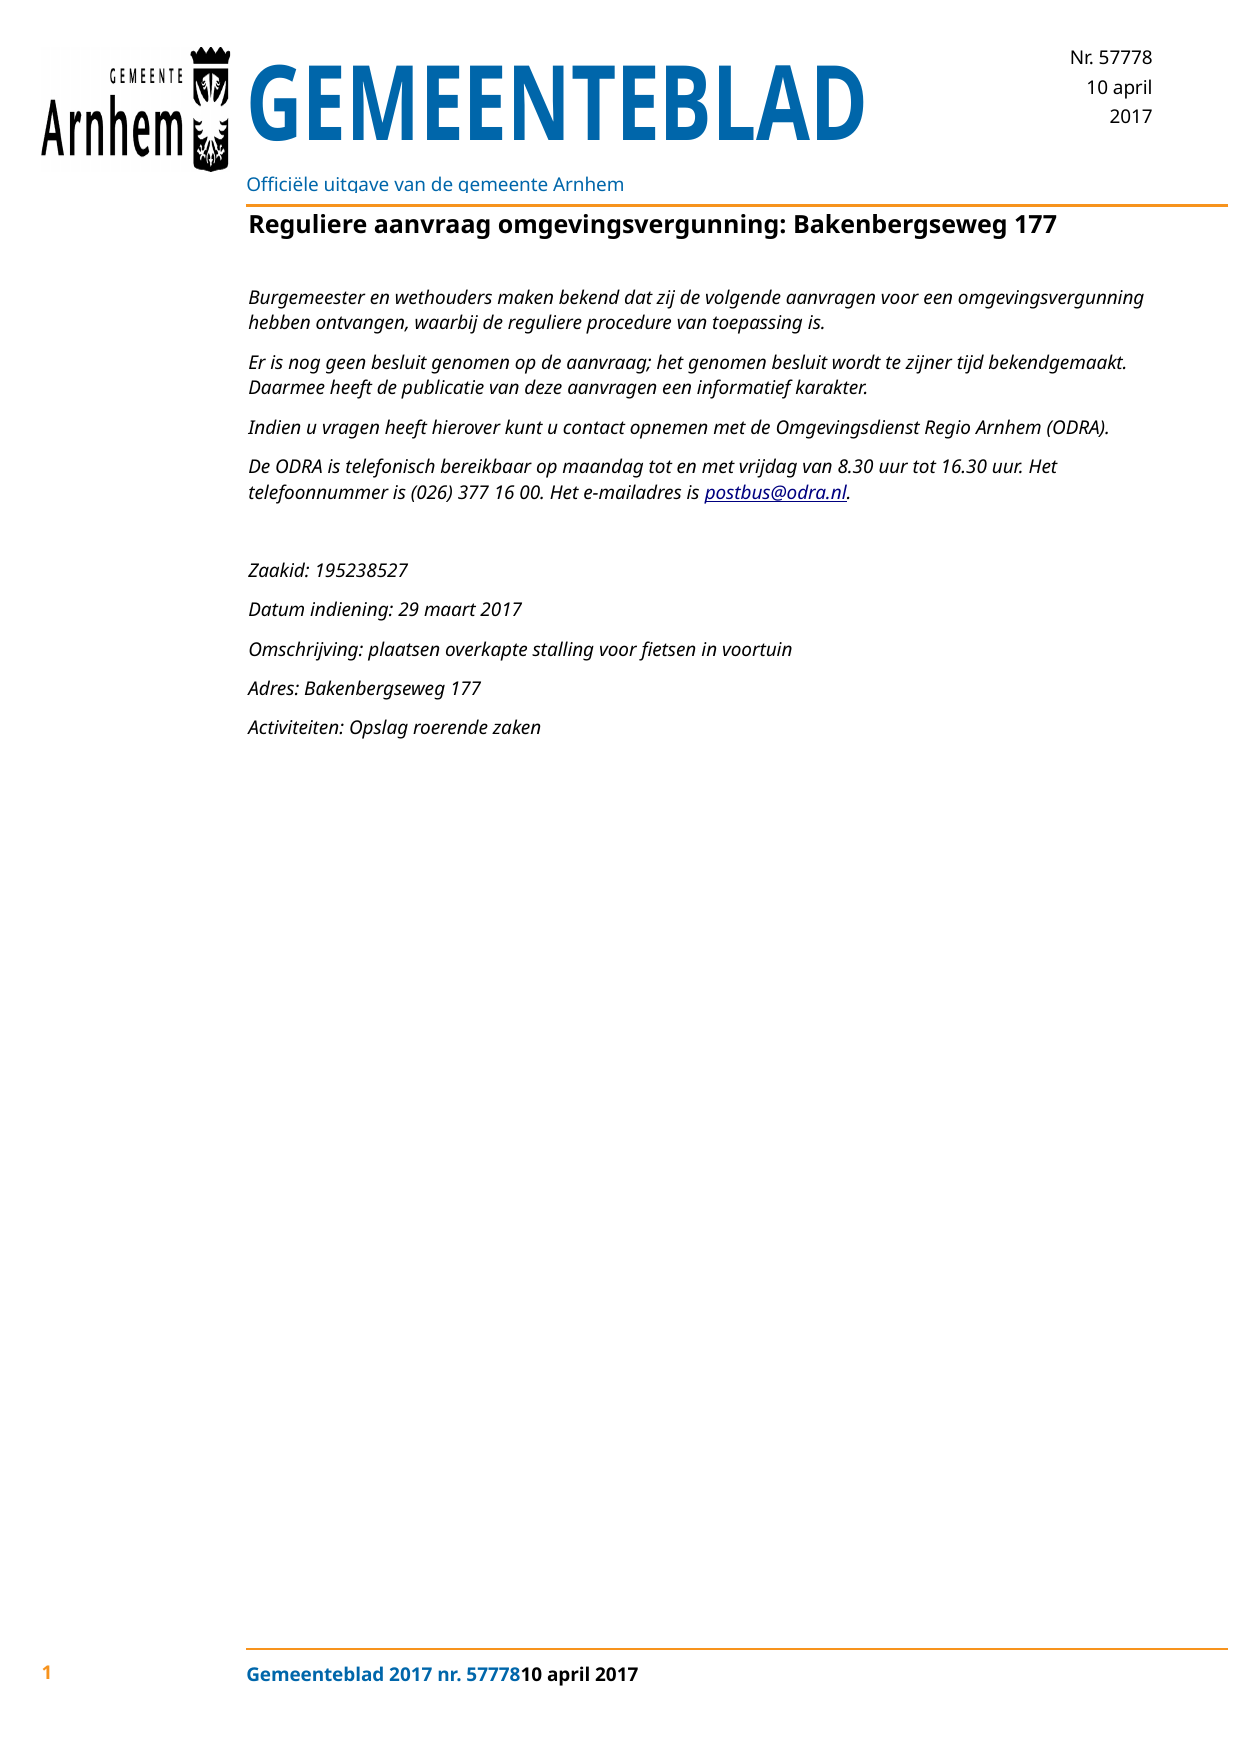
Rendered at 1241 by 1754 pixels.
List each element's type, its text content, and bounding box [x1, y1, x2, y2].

text De ODRA is telefonisch bereikbaar op maandag tot en met vrijdag van 8.30 uur tot 16.30 uur. Het telefoonnummer is (026) 377 16 00. Het e-mailadres is postbus@odra.nl. [248, 453, 1152, 504]
text Activiteiten: Opslag roerende zaken [248, 714, 1152, 740]
text Er is nog geen besluit genomen op de aanvraag; het genomen besluit wordt te zijner tijd bekendgemaakt. Daarmee heeft de publicatie van deze aanvragen een informatief karakter. [248, 349, 1152, 400]
text Datum indiening: 29 maart 2017 [248, 597, 1152, 622]
text Burgemeester en wethouders maken bekend dat zij de volgende aanvragen voor een omgevingsvergunning hebben ontvangen, waarbij de reguliere procedure van toepassing is. [248, 284, 1152, 335]
text Indien u vragen heeft hierover kunt u contact opnemen met de Omgevingsdienst Regio Arnhem (ODRA). [248, 414, 1152, 439]
picture [41, 47, 231, 172]
text Reguliere aanvraag omgevingsvergunning: Bakenbergseweg 177 [248, 207, 1152, 241]
text Omschrijving: plaatsen overkapte stalling voor fietsen in voortuin [248, 636, 1152, 662]
text Adres: Bakenbergseweg 177 [248, 675, 1152, 701]
text Zaakid: 195238527 [248, 557, 1152, 583]
